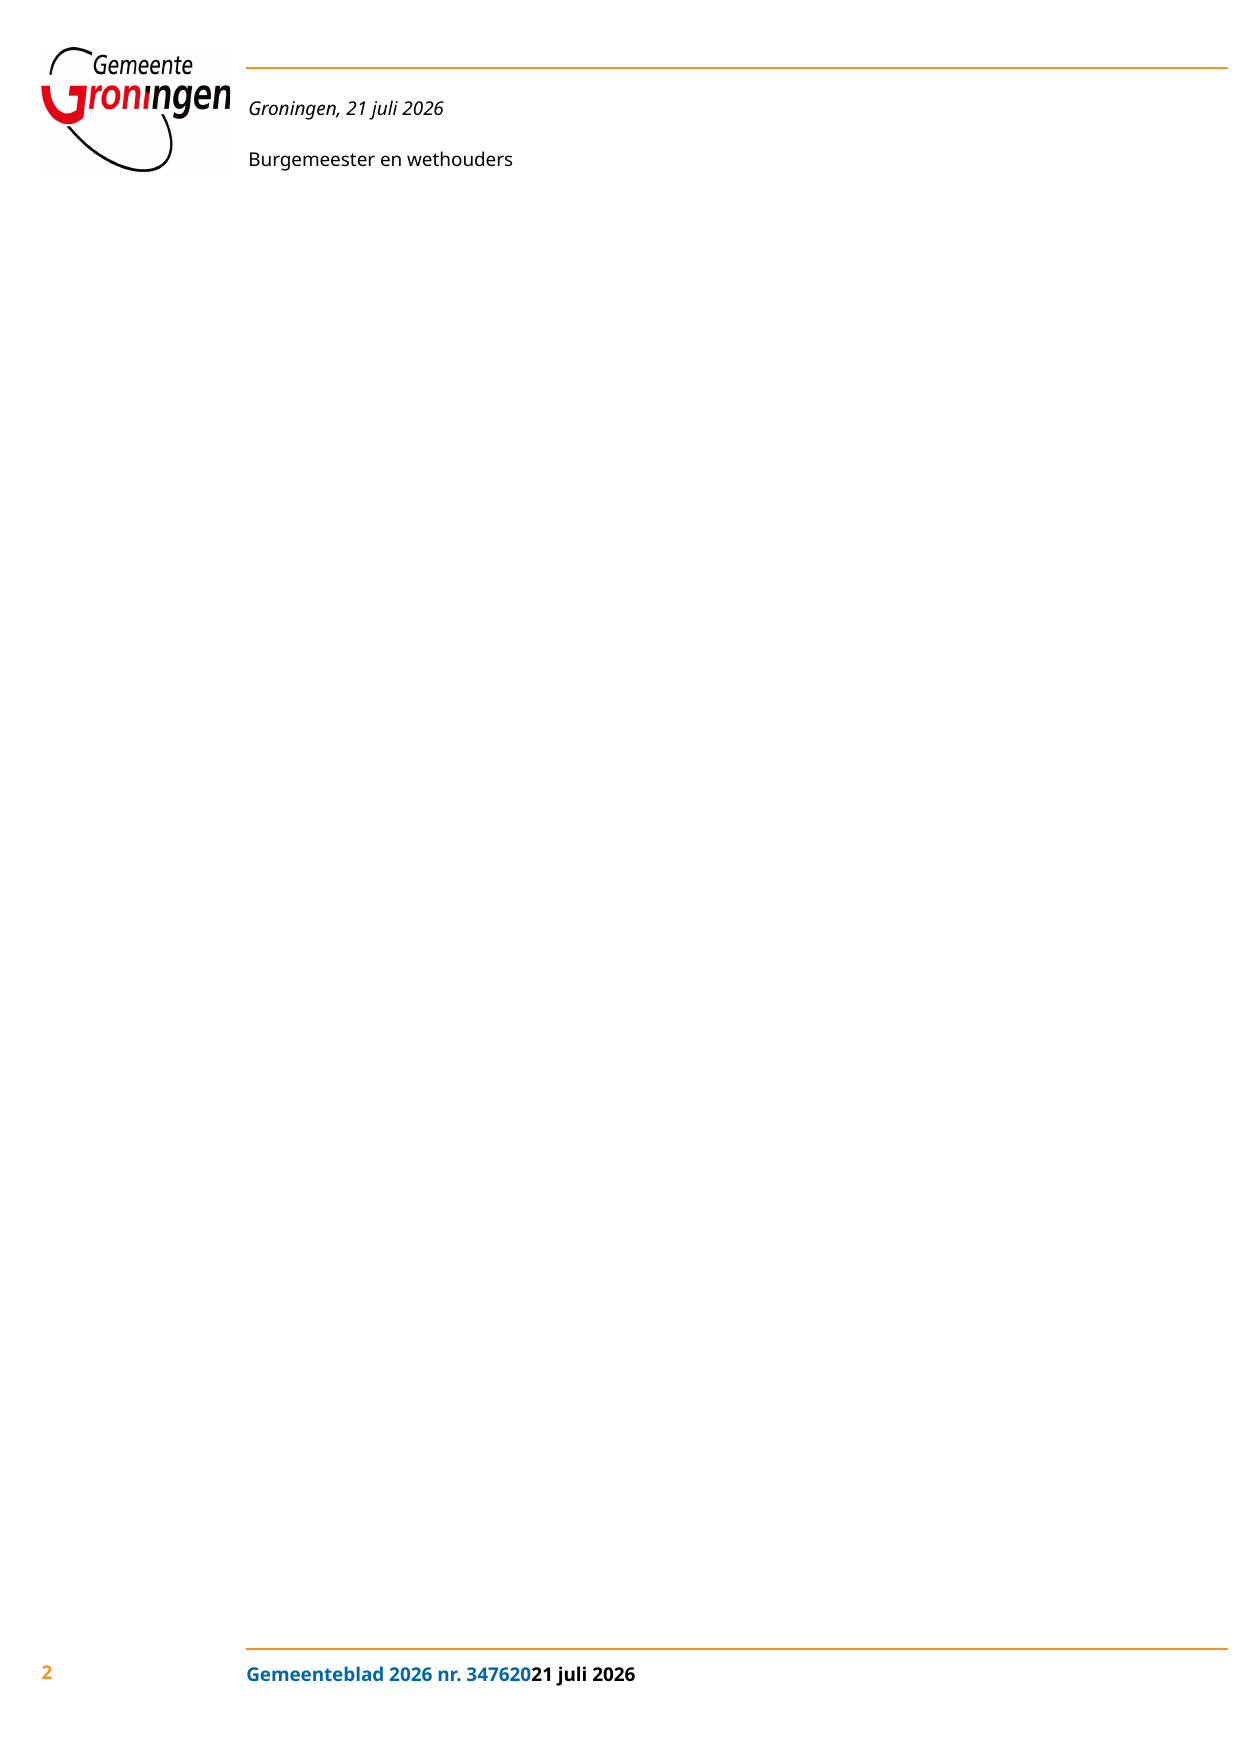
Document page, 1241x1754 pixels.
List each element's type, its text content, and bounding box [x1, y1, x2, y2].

picture [41, 47, 231, 172]
text Groningen, 21 juli 2026 [248, 95, 1152, 121]
text Burgemeester en wethouders [248, 146, 1152, 172]
